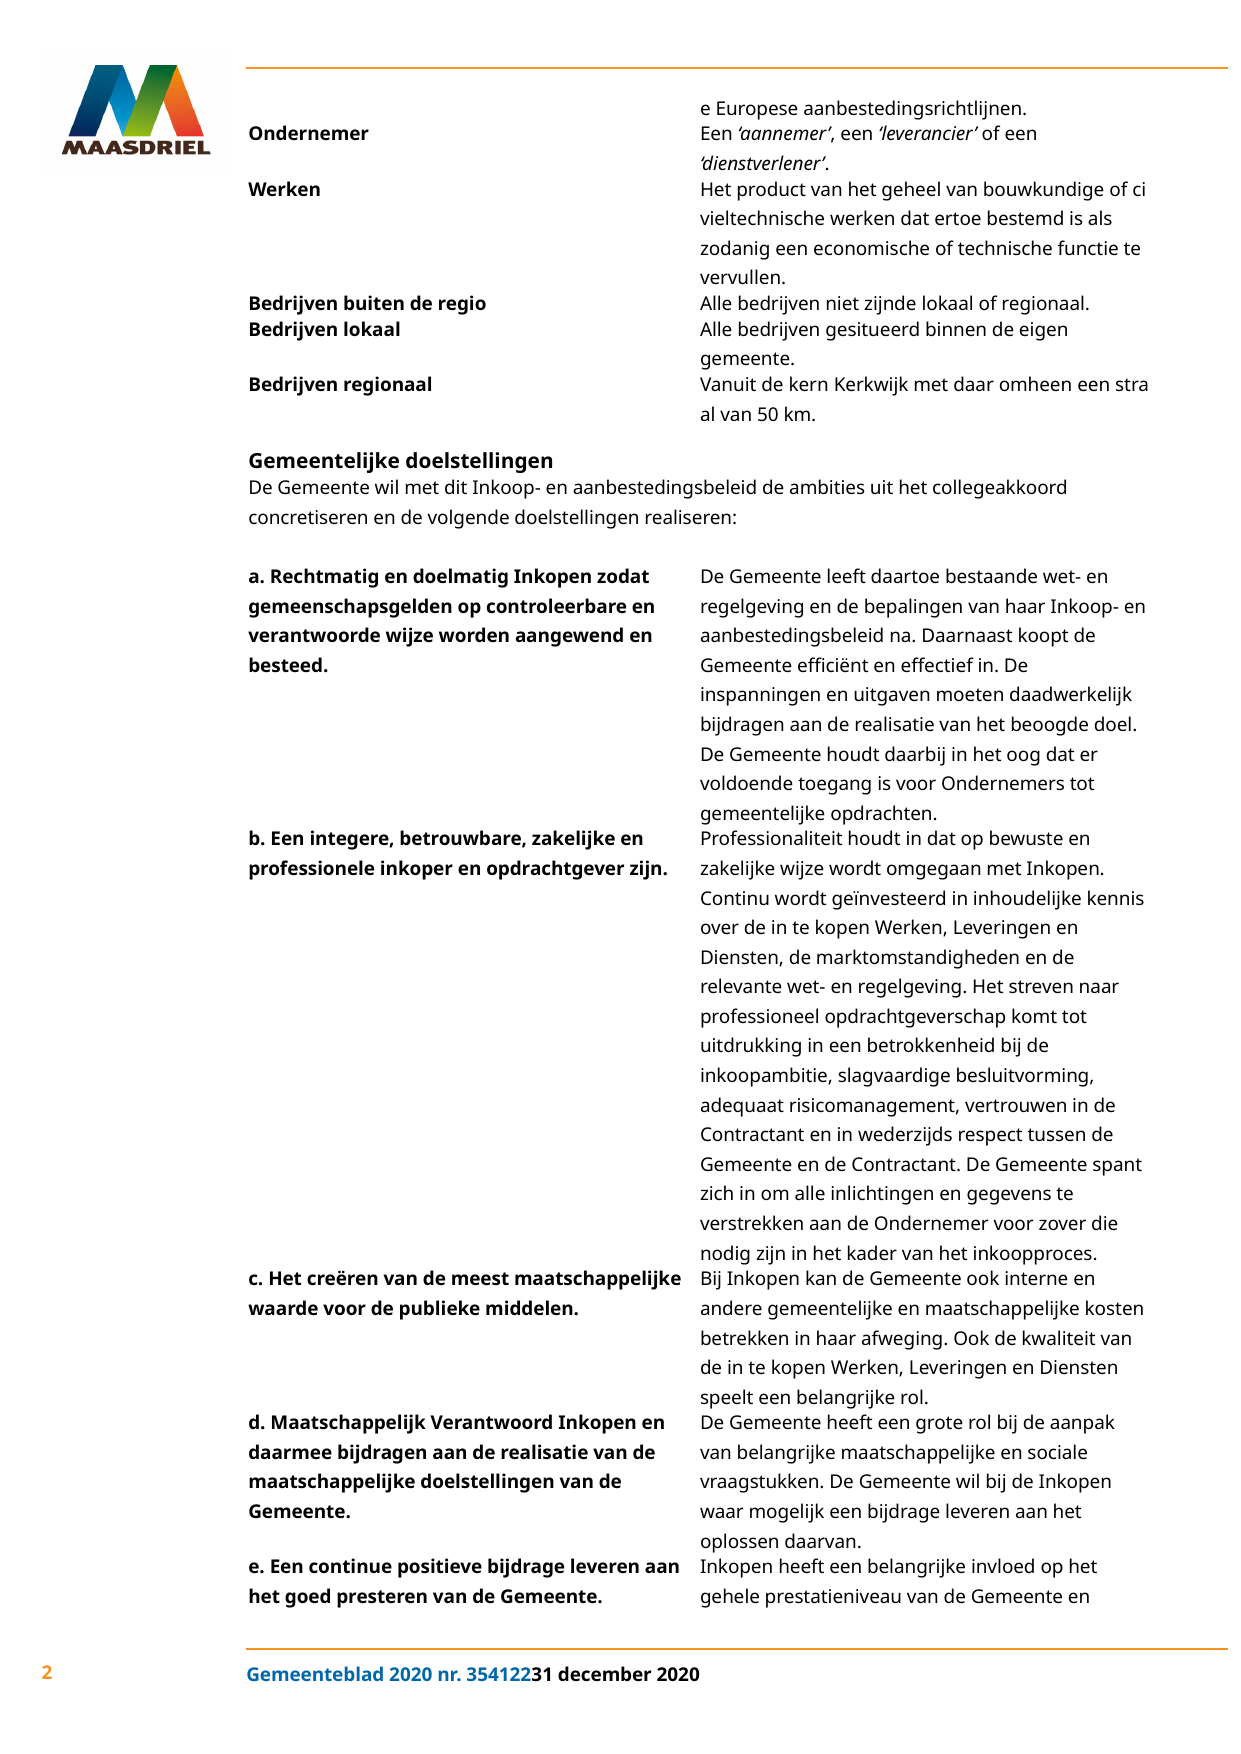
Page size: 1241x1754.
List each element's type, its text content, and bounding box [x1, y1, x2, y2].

table_cell Een ‘aannemer’, een ‘leverancier’ of een ‘dienstverlener’. [700, 121, 1152, 176]
table_cell Bij Inkopen kan de Gemeente ook interne en andere gemeentelijke en maatschappelijke kosten betrekken in haar afweging. Ook de kwaliteit van de in te kopen Werken, Leveringen en Diensten speelt een belangrijke rol. [700, 1266, 1152, 1409]
table_cell [248, 95, 700, 121]
table_cell Bedrijven regionaal [248, 371, 700, 427]
text Gemeentelijke doelstellingen [248, 446, 1152, 474]
table_cell c. Het creëren van de meest maatschappelijke waarde voor de publieke middelen. [248, 1266, 700, 1409]
table_cell Professionaliteit houdt in dat op bewuste en zakelijke wijze wordt omgegaan met Inkopen. Continu wordt geïnvesteerd in inhoudelijke kennis over de in te kopen Werken, Leveringen en Diensten, de marktomstandigheden en de relevante wet- en regelgeving. Het streven naar professioneel opdrachtgeverschap komt tot uitdrukking in een betrokkenheid bij de inkoopambitie, slagvaardige besluitvorming, adequaat risicomanagement, vertrouwen in de Contractant en in wederzijds respect tussen de Gemeente en de Contractant. De Gemeente spant zich in om alle inlichtingen en gegevens te verstrekken aan de Ondernemer voor zover die nodig zijn in het kader van het inkoopproces. [700, 826, 1152, 1266]
table_cell e. Een continue positieve bijdrage leveren aan het goed presteren van de Gemeente. [248, 1554, 700, 1609]
table_cell b. Een integere, betrouwbare, zakelijke en professionele inkoper en opdrachtgever zijn. [248, 826, 700, 1266]
table_cell d. Maatschappelijk Verantwoord Inkopen en daarmee bijdragen aan de realisatie van de maatschappelijke doelstellingen van de Gemeente. [248, 1410, 700, 1554]
table_cell Bedrijven buiten de regio [248, 290, 700, 316]
table_cell Het product van het geheel van bouwkundige of civieltechnische werken dat ertoe bestemd is als zodanig een economische of technische functie te vervullen. [700, 176, 1152, 290]
table_header De Gemeente leeft daartoe bestaande wet- en regelgeving en de bepalingen van haar Inkoop- en aanbestedingsbeleid na. Daarnaast koopt de Gemeente efficiënt en effectief in. De inspanningen en uitgaven moeten daadwerkelijk bijdragen aan de realisatie van het beoogde doel. De Gemeente houdt daarbij in het oog dat er voldoende toegang is voor Ondernemers tot gemeentelijke opdrachten. [700, 563, 1152, 826]
table_cell Inkopen heeft een belangrijke invloed op het gehele prestatieniveau van de Gemeente en [700, 1554, 1152, 1609]
table_cell Alle bedrijven gesitueerd binnen de eigen gemeente. [700, 316, 1152, 371]
table_cell Vanuit de kern Kerkwijk met daar omheen een straal van 50 km. [700, 371, 1152, 427]
table_cell Alle bedrijven niet zijnde lokaal of regionaal. [700, 290, 1152, 316]
text De Gemeente wil met dit Inkoop- en aanbestedingsbeleid de ambities uit het collegeakkoord concretiseren en de volgende doelstellingen realiseren: [248, 474, 1152, 530]
table_cell Ondernemer [248, 121, 700, 176]
table_cell Werken [248, 176, 700, 290]
table_cell Bedrijven lokaal [248, 316, 700, 371]
table_cell e Europese aanbestedingsrichtlijnen. [700, 95, 1152, 121]
picture [41, 47, 231, 172]
table_cell De Gemeente heeft een grote rol bij de aanpak van belangrijke maatschappelijke en sociale vraagstukken. De Gemeente wil bij de Inkopen waar mogelijk een bijdrage leveren aan het oplossen daarvan. [700, 1410, 1152, 1554]
table_header a. Rechtmatig en doelmatig Inkopen zodat gemeenschapsgelden op controleerbare en verantwoorde wijze worden aangewend en besteed. [248, 563, 700, 826]
